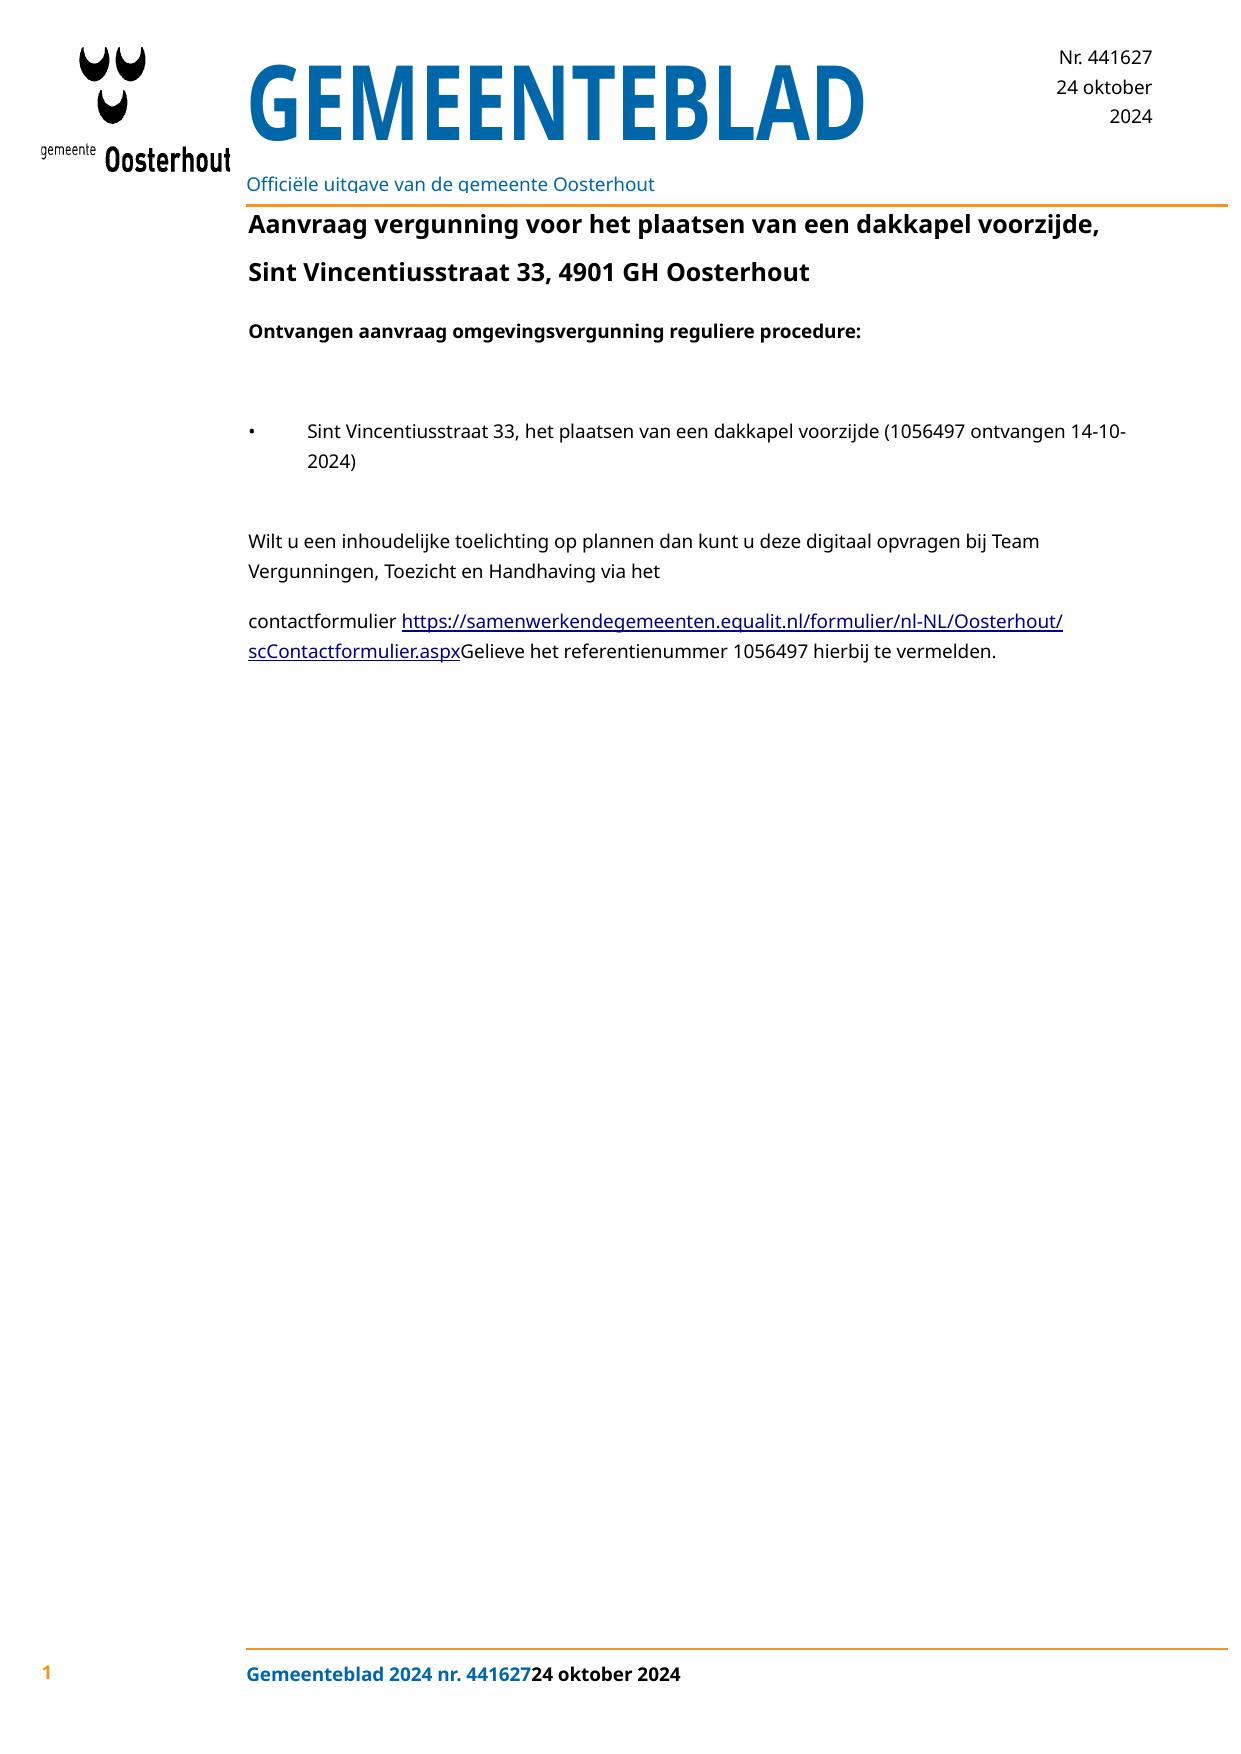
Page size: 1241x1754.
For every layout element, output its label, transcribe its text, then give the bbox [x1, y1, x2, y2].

text Aanvraag vergunning voor het plaatsen van een dakkapel voorzijde, Sint Vincentiusstraat 33, 4901 GH Oosterhout [248, 207, 1152, 288]
text Wilt u een inhoudelijke toelichting op plannen dan kunt u deze digitaal opvragen bij Team Vergunningen, Toezicht en Handhaving via het [248, 528, 1152, 584]
list Sint Vincentiusstraat 33, het plaatsen van een dakkapel voorzijde (1056497 ontvangen 14-10-2024) [248, 419, 1152, 474]
text contactformulier https://samenwerkendegemeenten.equalit.nl/formulier/nl-NL/Oosterhout/scContactformulier.aspxGelieve het referentienummer 1056497 hierbij te vermelden. [248, 608, 1152, 664]
picture [41, 47, 231, 172]
text Ontvangen aanvraag omgevingsvergunning reguliere procedure: [248, 318, 1152, 344]
